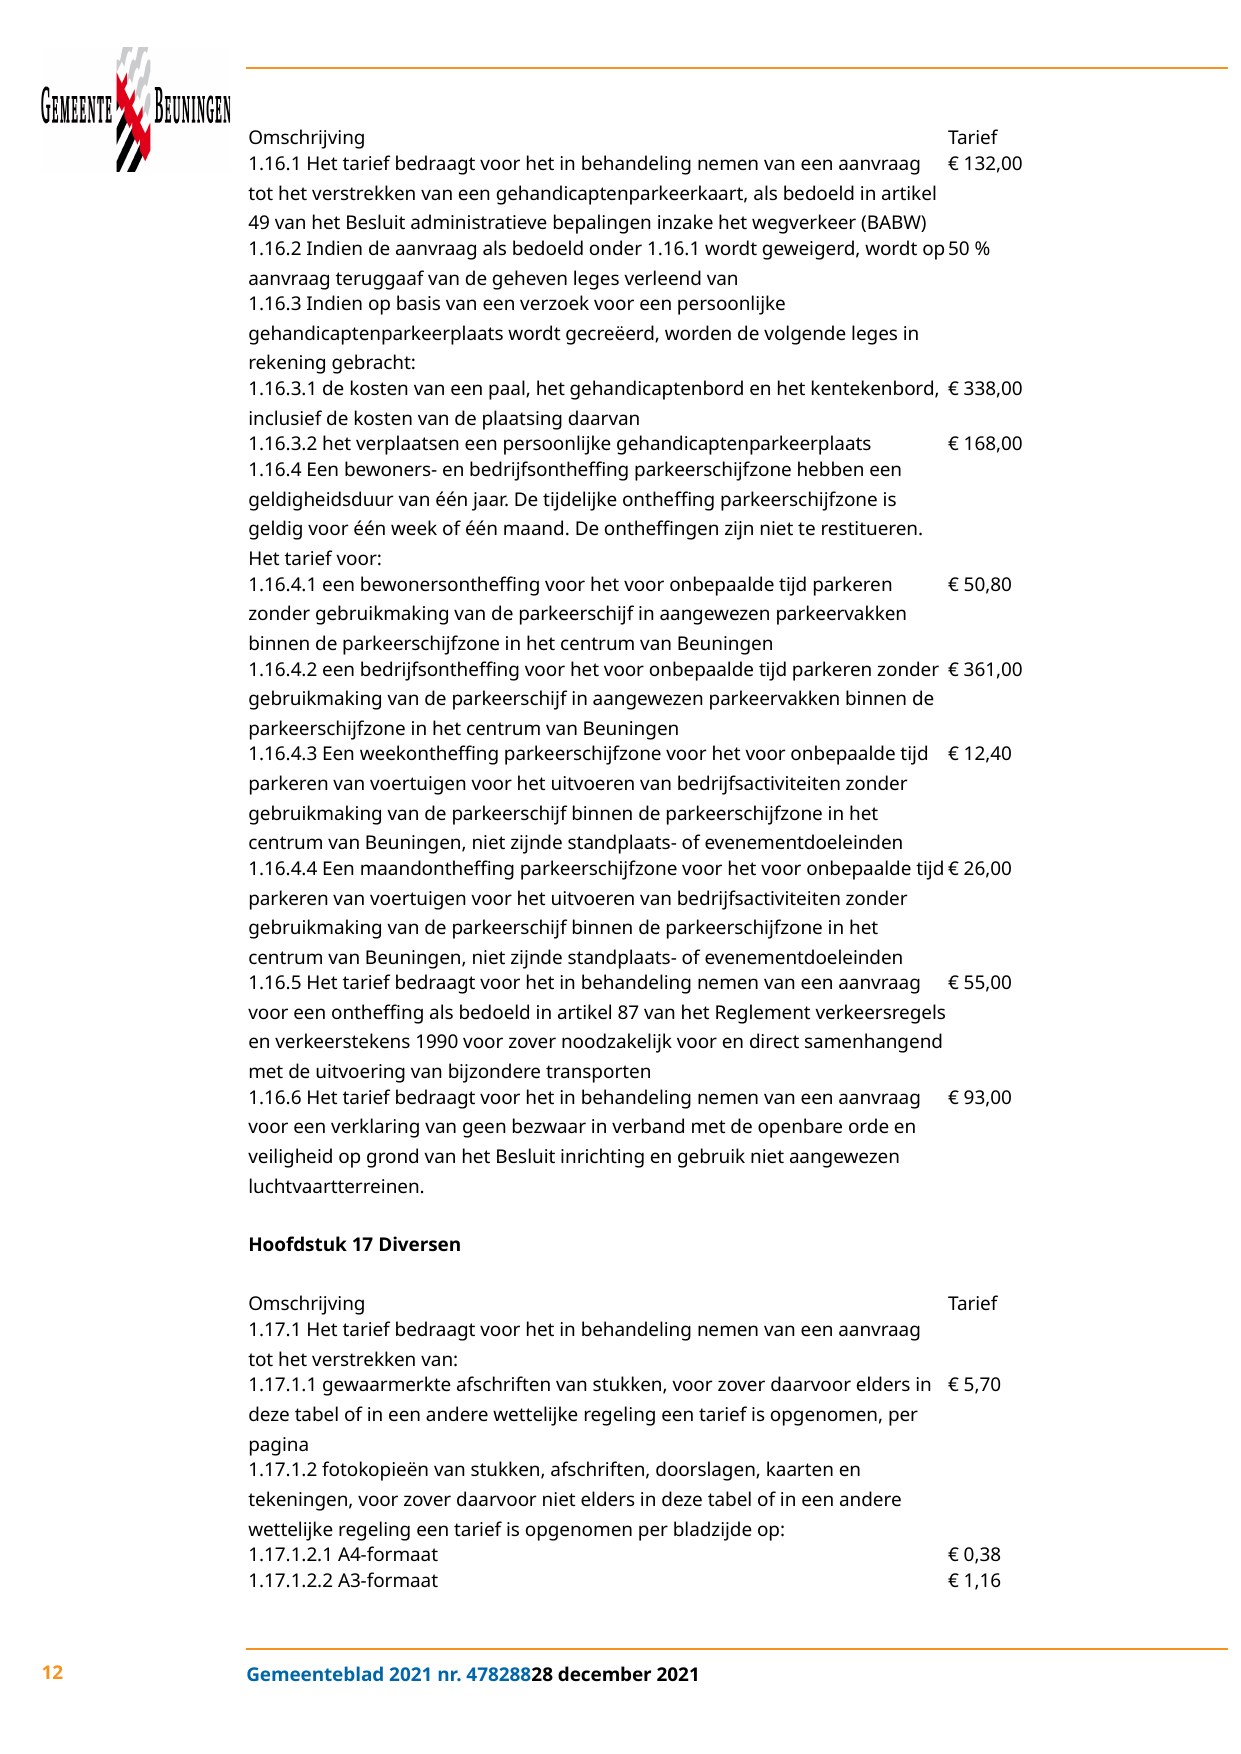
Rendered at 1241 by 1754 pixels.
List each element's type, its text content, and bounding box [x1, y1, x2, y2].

table_cell 1.17.1.1 gewaarmerkte afschriften van stukken, voor zover daarvoor elders in deze tabel of in een andere wettelijke regeling een tarief is opgenomen, per pagina [248, 1372, 948, 1457]
table_cell 1.16.4.1 een bewonersontheffing voor het voor onbepaalde tijd parkeren zonder gebruikmaking van de parkeerschijf in aangewezen parkeervakken binnen de parkeerschijfzone in het centrum van Beuningen [248, 571, 948, 656]
table_cell 50 % [948, 235, 1152, 290]
table_cell € 338,00 [948, 375, 1152, 431]
table_header Omschrijving [248, 125, 948, 150]
table_cell 1.17.1.2 fotokopieën van stukken, afschriften, doorslagen, kaarten en tekeningen, voor zover daarvoor niet elders in deze tabel of in een andere wettelijke regeling een tarief is opgenomen per bladzijde op: [248, 1457, 948, 1541]
table_cell € 26,00 [948, 855, 1152, 969]
table_cell 1.16.4.2 een bedrijfsontheffing voor het voor onbepaalde tijd parkeren zonder gebruikmaking van de parkeerschijf in aangewezen parkeervakken binnen de parkeerschijfzone in het centrum van Beuningen [248, 656, 948, 741]
table_cell 1.16.4.3 Een weekontheffing parkeerschijfzone voor het voor onbepaalde tijd parkeren van voertuigen voor het uitvoeren van bedrijfsactiviteiten zonder gebruikmaking van de parkeerschijf binnen de parkeerschijfzone in het centrum van Beuningen, niet zijnde standplaats- of evenementdoeleinden [248, 741, 948, 855]
table_cell 1.16.1 Het tarief bedraagt voor het in behandeling nemen van een aanvraag tot het verstrekken van een gehandicaptenparkeerkaart, als bedoeld in artikel 49 van het Besluit administratieve bepalingen inzake het wegverkeer (BABW) [248, 150, 948, 235]
table_cell 1.16.4 Een bewoners- en bedrijfsontheffing parkeerschijfzone hebben een geldigheidsduur van één jaar. De tijdelijke ontheffing parkeerschijfzone is geldig voor één week of één maand. De ontheffingen zijn niet te restitueren. Het tarief voor: [248, 456, 948, 571]
table_cell 1.16.3.1 de kosten van een paal, het gehandicaptenbord en het kentekenbord, inclusief de kosten van de plaatsing daarvan [248, 375, 948, 431]
table_cell [948, 290, 1152, 375]
table_header Tarief [948, 125, 1152, 150]
table_cell 1.17.1 Het tarief bedraagt voor het in behandeling nemen van een aanvraag tot het verstrekken van: [248, 1316, 948, 1372]
table_cell 1.16.2 Indien de aanvraag als bedoeld onder 1.16.1 wordt geweigerd, wordt op aanvraag teruggaaf van de geheven leges verleend van [248, 235, 948, 290]
table_cell € 1,16 [948, 1567, 1152, 1593]
table_cell [948, 456, 1152, 571]
table_cell 1.16.4.4 Een maandontheffing parkeerschijfzone voor het voor onbepaalde tijd parkeren van voertuigen voor het uitvoeren van bedrijfsactiviteiten zonder gebruikmaking van de parkeerschijf binnen de parkeerschijfzone in het centrum van Beuningen, niet zijnde standplaats- of evenementdoeleinden [248, 855, 948, 969]
table_cell € 55,00 [948, 970, 1152, 1084]
table_cell € 0,38 [948, 1541, 1152, 1567]
table_header Omschrijving [248, 1291, 948, 1316]
table_cell 1.17.1.2.2 A3-formaat [248, 1567, 948, 1593]
table_cell € 12,40 [948, 741, 1152, 855]
table_cell € 132,00 [948, 150, 1152, 235]
table_cell € 5,70 [948, 1372, 1152, 1457]
table_header Tarief [948, 1291, 1152, 1316]
table_cell 1.16.3 Indien op basis van een verzoek voor een persoonlijke gehandicaptenparkeerplaats wordt gecreëerd, worden de volgende leges in rekening gebracht: [248, 290, 948, 375]
table_cell [948, 1457, 1152, 1541]
table_cell 1.16.3.2 het verplaatsen een persoonlijke gehandicaptenparkeerplaats [248, 431, 948, 456]
text Hoofdstuk 17 Diversen [248, 1231, 1152, 1257]
picture [41, 47, 231, 172]
table_cell € 168,00 [948, 431, 1152, 456]
table_cell [948, 1316, 1152, 1372]
table_cell € 50,80 [948, 571, 1152, 656]
table_cell 1.17.1.2.1 A4-formaat [248, 1541, 948, 1567]
table_cell 1.16.6 Het tarief bedraagt voor het in behandeling nemen van een aanvraag voor een verklaring van geen bezwaar in verband met de openbare orde en veiligheid op grond van het Besluit inrichting en gebruik niet aangewezen luchtvaartterreinen. [248, 1084, 948, 1198]
table_cell 1.16.5 Het tarief bedraagt voor het in behandeling nemen van een aanvraag voor een ontheffing als bedoeld in artikel 87 van het Reglement verkeersregels en verkeerstekens 1990 voor zover noodzakelijk voor en direct samenhangend met de uitvoering van bijzondere transporten [248, 970, 948, 1084]
table_cell € 361,00 [948, 656, 1152, 741]
table_cell € 93,00 [948, 1084, 1152, 1198]
